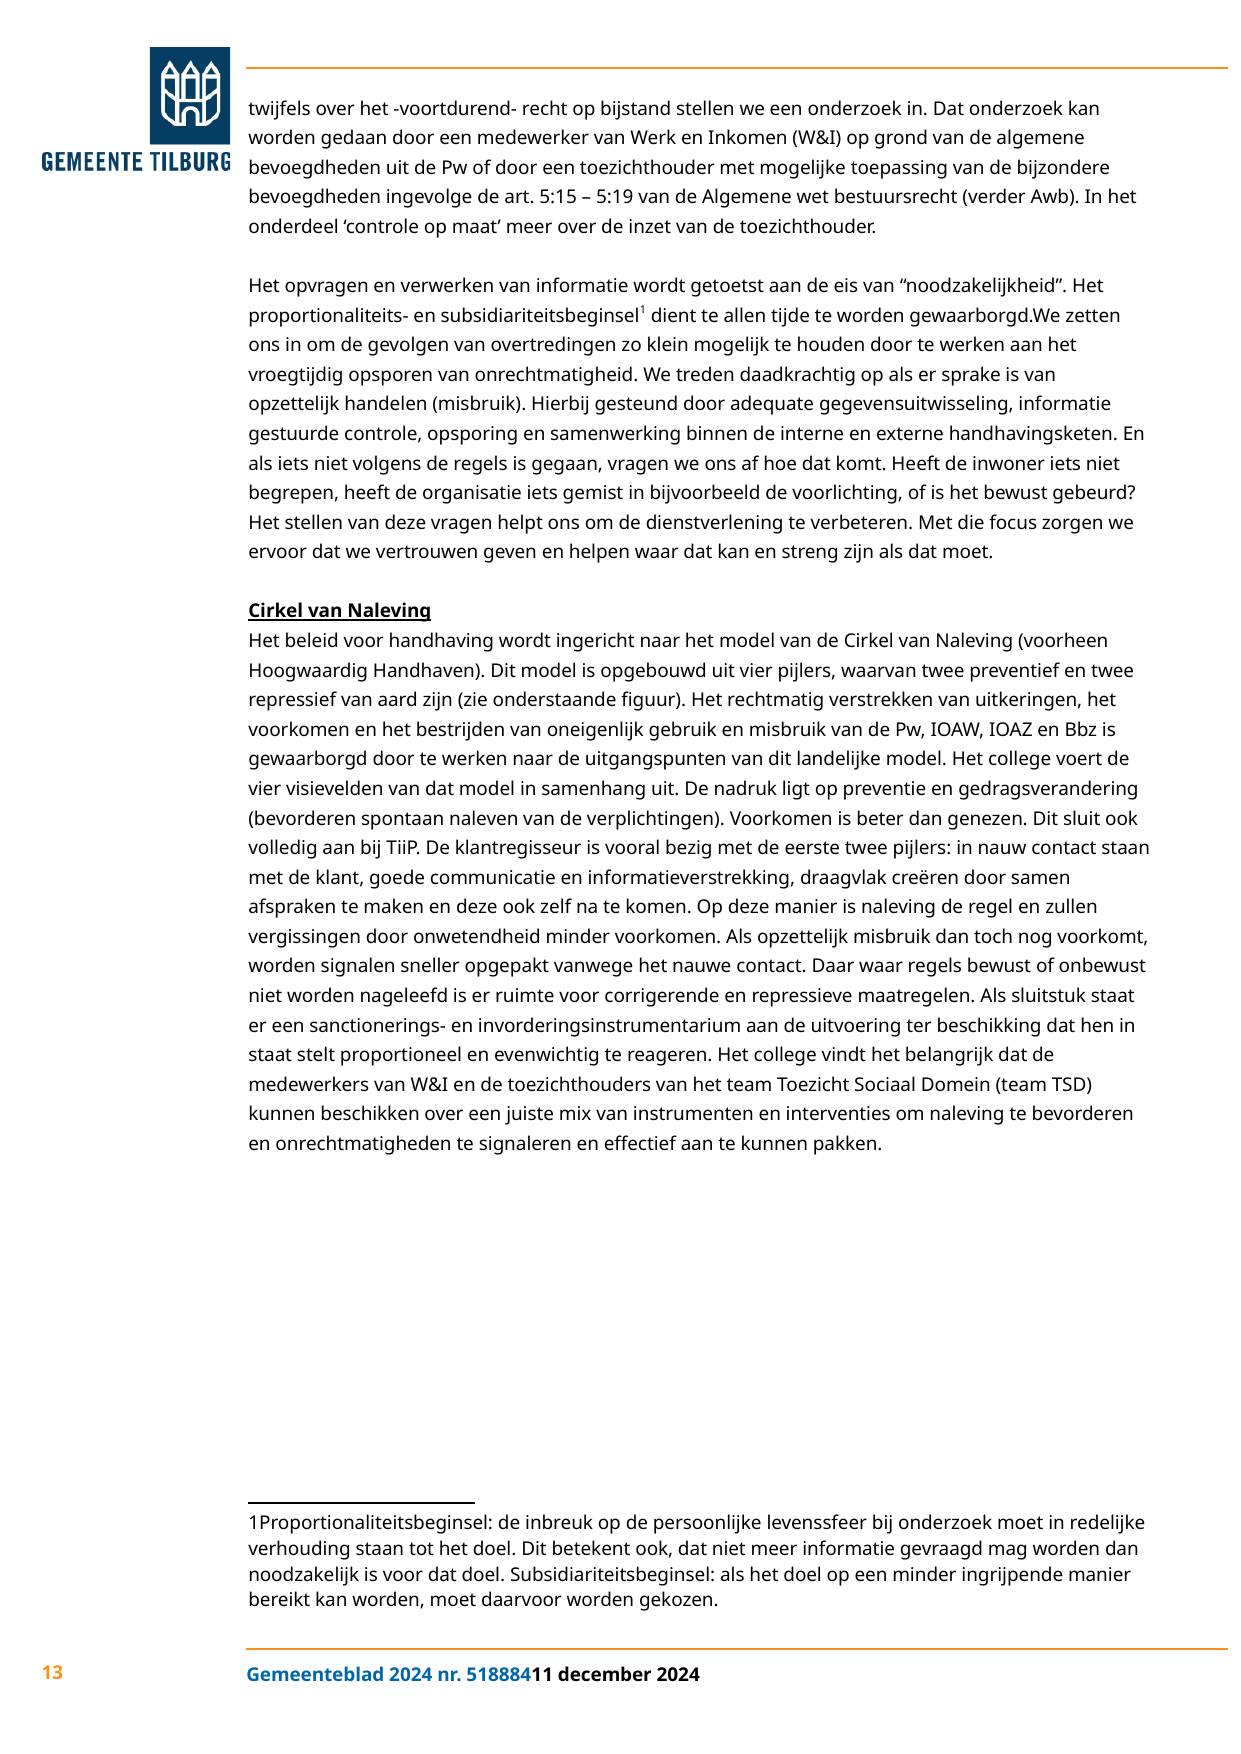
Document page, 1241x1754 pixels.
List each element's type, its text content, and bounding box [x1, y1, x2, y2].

text twijfels over het -voortdurend- recht op bijstand stellen we een onderzoek in. Dat onderzoek kan worden gedaan door een medewerker van Werk en Inkomen (W&I) op grond van de algemene bevoegdheden uit de Pw of door een toezichthouder met mogelijke toepassing van de bijzondere bevoegdheden ingevolge de art. 5:15 – 5:19 van de Algemene wet bestuursrecht (verder Awb). In het onderdeel ‘controle op maat’ meer over de inzet van de toezichthouder. [248, 95, 1152, 239]
text Cirkel van Naleving [248, 598, 1152, 623]
text Het opvragen en verwerken van informatie wordt getoetst aan de eis van “noodzakelijkheid”. Het proportionaliteits- en subsidiariteitsbeginsel dient te allen tijde te worden gewaarborgd.We zetten ons in om de gevolgen van overtredingen zo klein mogelijk te houden door te werken aan het vroegtijdig opsporen van onrechtmatigheid. We treden daadkrachtig op als er sprake is van opzettelijk handelen (misbruik). Hierbij gesteund door adequate gegevensuitwisseling, informatie gestuurde controle, opsporing en samenwerking binnen de interne en externe handhavingsketen. En als iets niet volgens de regels is gegaan, vragen we ons af hoe dat komt. Heeft de inwoner iets niet begrepen, heeft de organisatie iets gemist in bijvoorbeeld de voorlichting, of is het bewust gebeurd? Het stellen van deze vragen helpt ons om de dienstverlening te verbeteren. Met die focus zorgen we ervoor dat we vertrouwen geven en helpen waar dat kan en streng zijn als dat moet. [248, 272, 1152, 564]
picture [41, 47, 231, 172]
text Het beleid voor handhaving wordt ingericht naar het model van de Cirkel van Naleving (voorheen Hoogwaardig Handhaven). Dit model is opgebouwd uit vier pijlers, waarvan twee preventief en twee repressief van aard zijn (zie onderstaande figuur). Het rechtmatig verstrekken van uitkeringen, het voorkomen en het bestrijden van oneigenlijk gebruik en misbruik van de Pw, IOAW, IOAZ en Bbz is gewaarborgd door te werken naar de uitgangspunten van dit landelijke model. Het college voert de vier visievelden van dat model in samenhang uit. De nadruk ligt op preventie en gedragsverandering (bevorderen spontaan naleven van de verplichtingen). Voorkomen is beter dan genezen. Dit sluit ook volledig aan bij TiiP. De klantregisseur is vooral bezig met de eerste twee pijlers: in nauw contact staan met de klant, goede communicatie en informatieverstrekking, draagvlak creëren door samen afspraken te maken en deze ook zelf na te komen. Op deze manier is naleving de regel en zullen vergissingen door onwetendheid minder voorkomen. Als opzettelijk misbruik dan toch nog voorkomt, worden signalen sneller opgepakt vanwege het nauwe contact. Daar waar regels bewust of onbewust niet worden nageleefd is er ruimte voor corrigerende en repressieve maatregelen. Als sluitstuk staat er een sanctionerings- en invorderingsinstrumentarium aan de uitvoering ter beschikking dat hen in staat stelt proportioneel en evenwichtig te reageren. Het college vindt het belangrijk dat de medewerkers van W&I en de toezichthouders van het team Toezicht Sociaal Domein (team TSD) kunnen beschikken over een juiste mix van instrumenten en interventies om naleving te bevorderen en onrechtmatigheden te signaleren en effectief aan te kunnen pakken. [248, 627, 1152, 1156]
text Proportionaliteitsbeginsel: de inbreuk op de persoonlijke levenssfeer bij onderzoek moet in redelijke verhouding staan tot het doel. Dit betekent ook, dat niet meer informatie gevraagd mag worden dan noodzakelijk is voor dat doel. Subsidiariteitsbeginsel: als het doel op een minder ingrijpende manier bereikt kan worden, moet daarvoor worden gekozen. [248, 1509, 1152, 1612]
